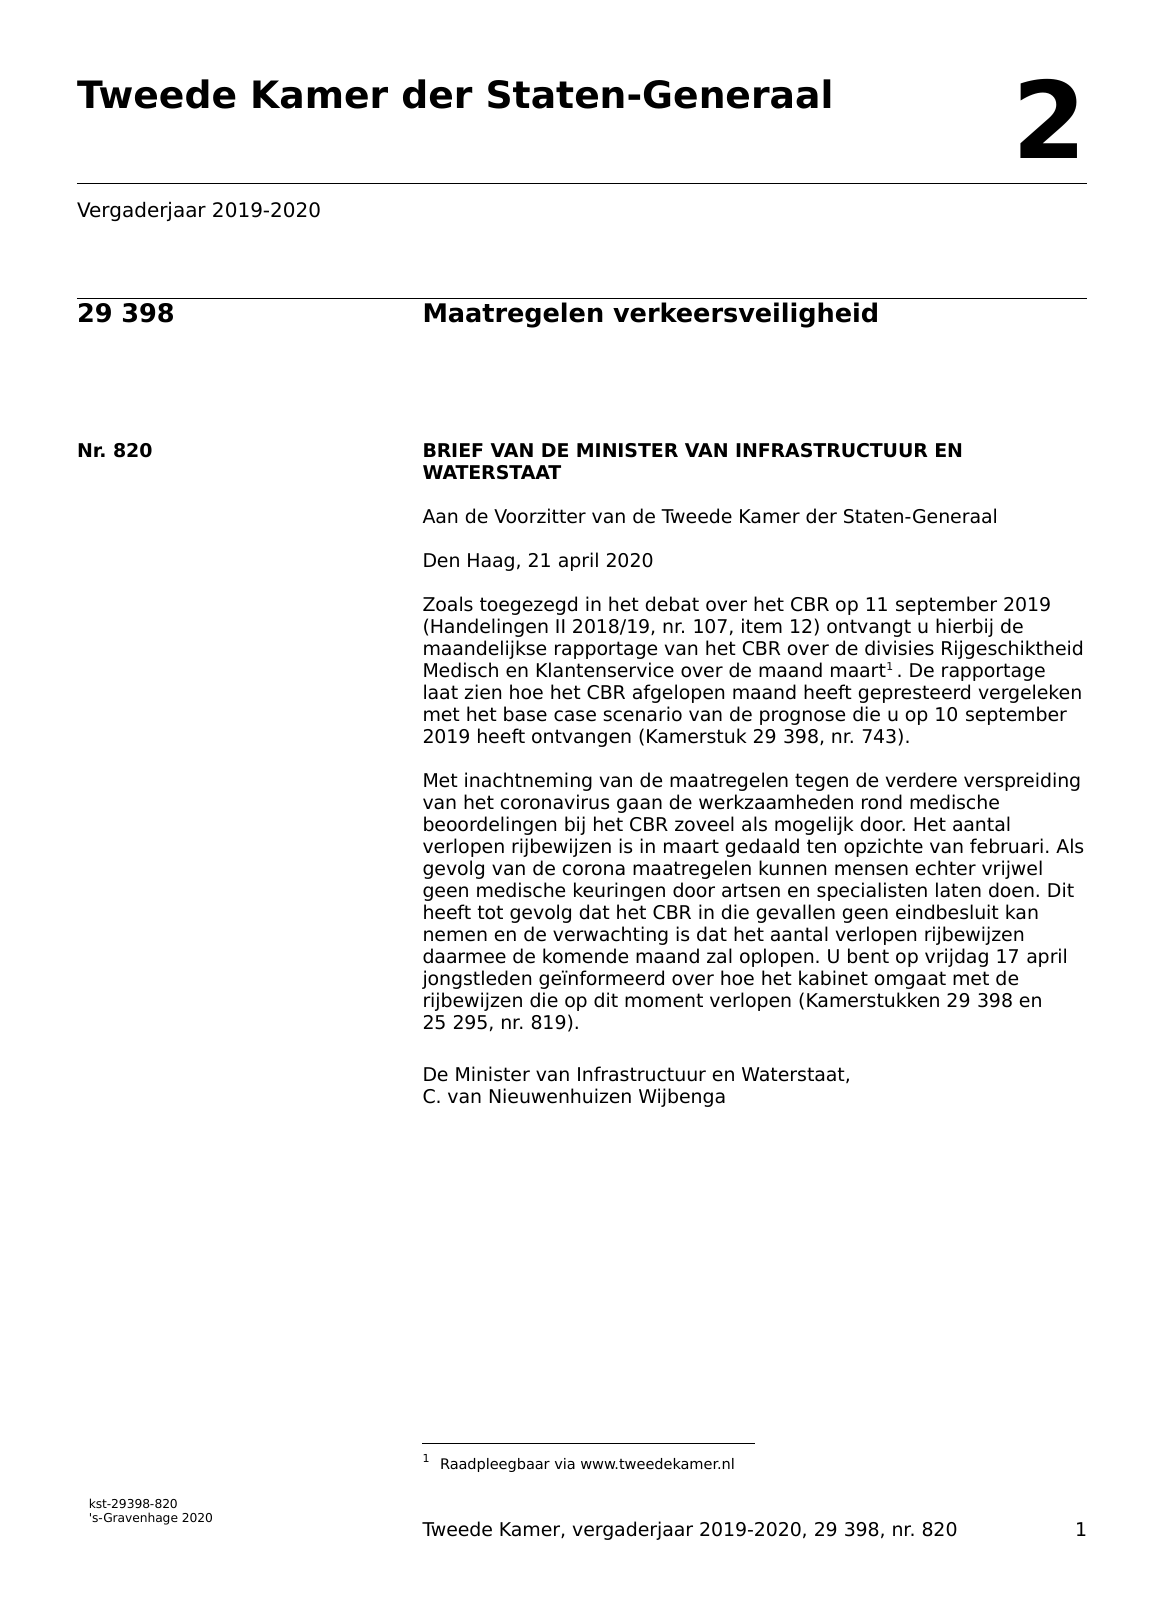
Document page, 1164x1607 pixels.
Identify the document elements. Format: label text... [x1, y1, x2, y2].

text Den Haag, 21 april 2020 [422, 550, 1087, 572]
table_header 2 [886, 59, 1087, 183]
text Aan de Voorzitter van de Tweede Kamer der Staten-Generaal [422, 506, 1087, 528]
text De Minister van Infrastructuur en Waterstaat, C. van Nieuwenhuizen Wijbenga [422, 1064, 1087, 1108]
subtitle Nr. 820 BRIEF VAN DE MINISTER VAN INFRASTRUCTUUR EN WATERSTAAT [77, 440, 1087, 484]
table_header Tweede Kamer der Staten-Generaal [77, 59, 886, 183]
text Raadpleegbaar via www.tweedekamer.nl [422, 1452, 1087, 1474]
text 's-Gravenhage 2020 [88, 1511, 323, 1525]
text Met inachtneming van de maatregelen tegen de verdere verspreiding van het coronavirus gaan de werkzaamheden rond medische beoordelingen bij het CBR zoveel als mogelijk door. Het aantal verlopen rijbewijzen is in maart gedaald ten opzichte van februari. Als gevolg van de corona maatregelen kunnen mensen echter vrijwel geen medische keuringen door artsen en specialisten laten doen. Dit heeft tot gevolg dat het CBR in die gevallen geen eindbesluit kan nemen en de verwachting is dat het aantal verlopen rijbewijzen daarmee de komende maand zal oplopen. U bent op vrijdag 17 april jongstleden geïnformeerd over hoe het kabinet omgaat met de rijbewijzen die op dit moment verlopen (Kamerstukken 29 398 en 25 295, nr. 819). [422, 770, 1087, 1034]
table_cell Vergaderjaar 2019-2020 [77, 184, 1087, 298]
text Zoals toegezegd in het debat over het CBR op 11 september 2019 (Handelingen II 2018/19, nr. 107, item 12) ontvangt u hierbij de maandelijkse rapportage van het CBR over de divisies Rijgeschiktheid Medisch en Klantenservice over de maand maart. De rapportage laat zien hoe het CBR afgelopen maand heeft gepresteerd vergeleken met het base case scenario van de prognose die u op 10 september 2019 heeft ontvangen (Kamerstuk 29 398, nr. 743). [422, 594, 1087, 748]
subtitle 29 398 Maatregelen verkeersveiligheid [77, 299, 1087, 329]
text kst-29398-820 [88, 1497, 323, 1511]
